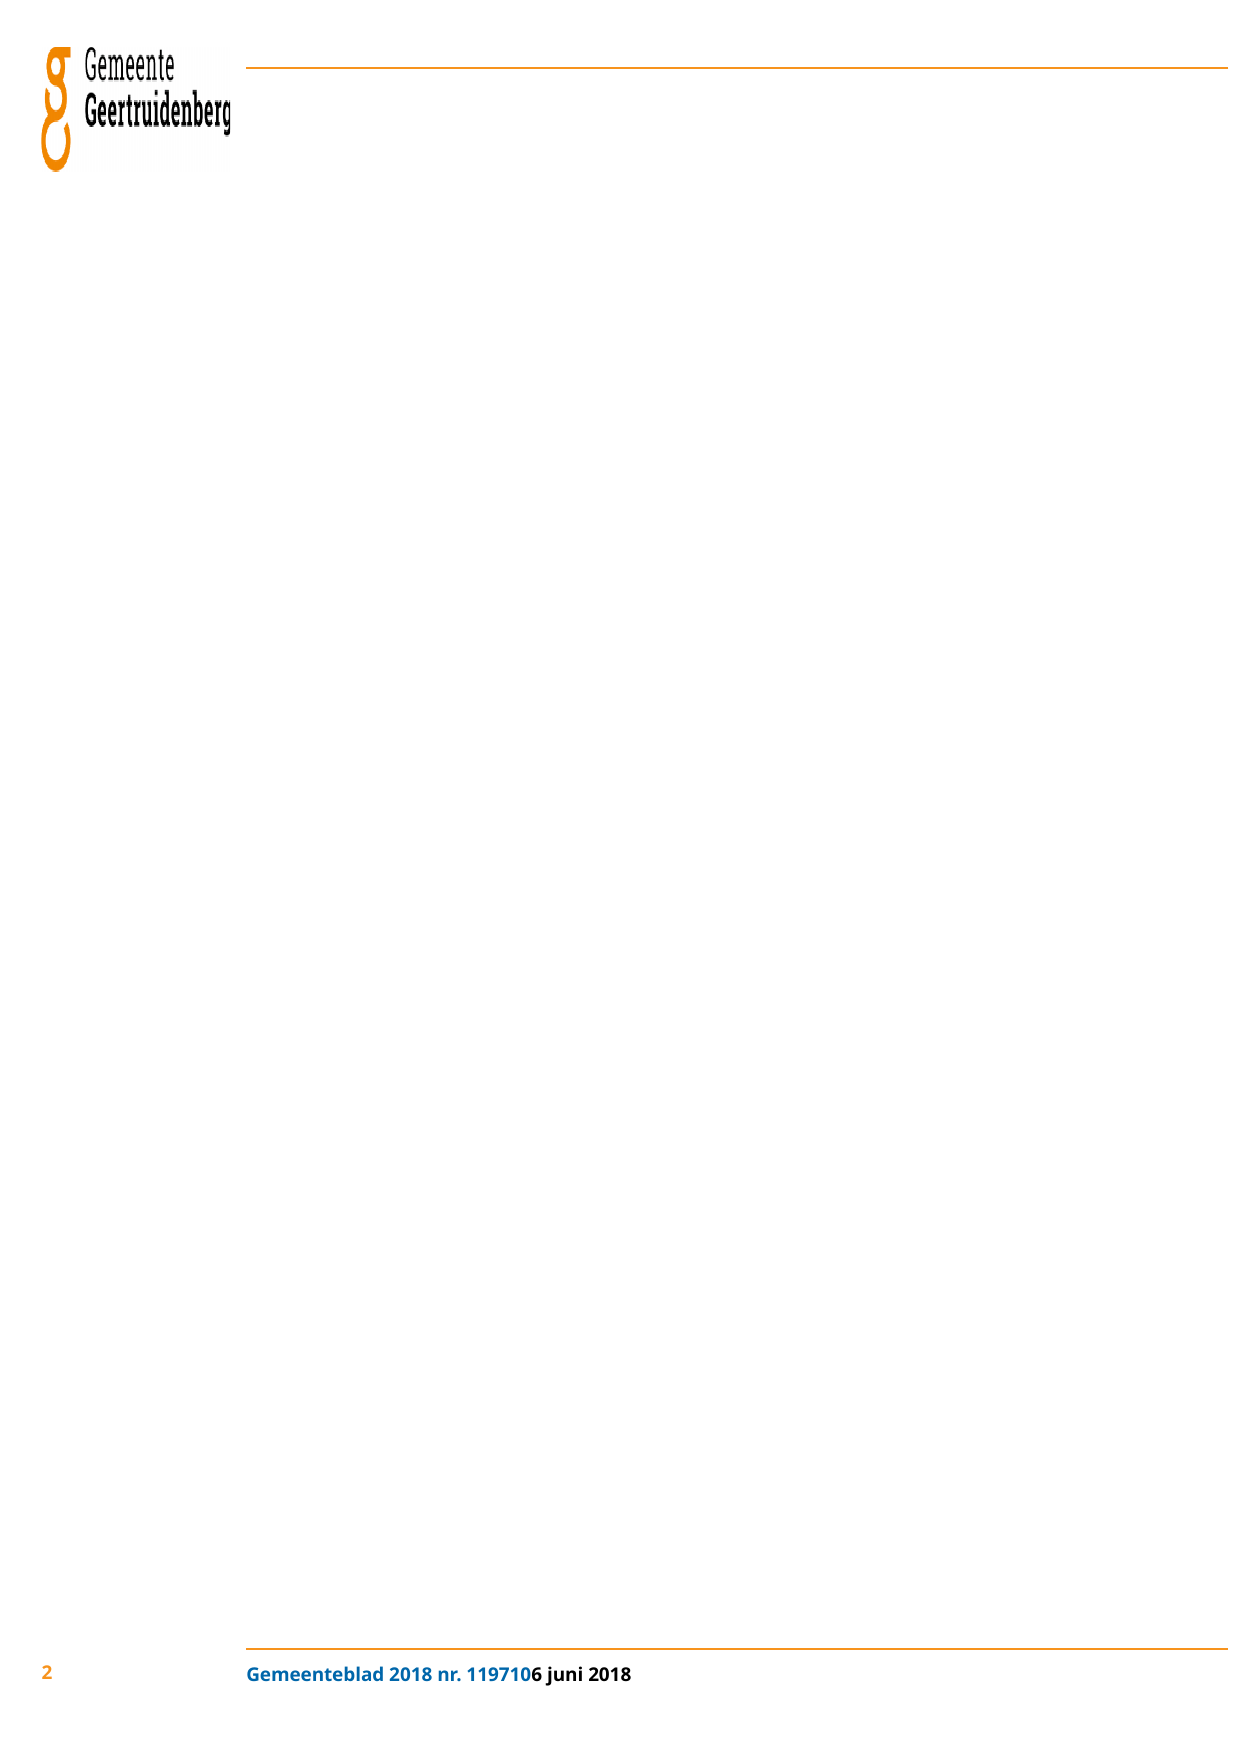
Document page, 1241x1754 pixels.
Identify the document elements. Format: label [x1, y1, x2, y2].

picture [41, 47, 231, 172]
